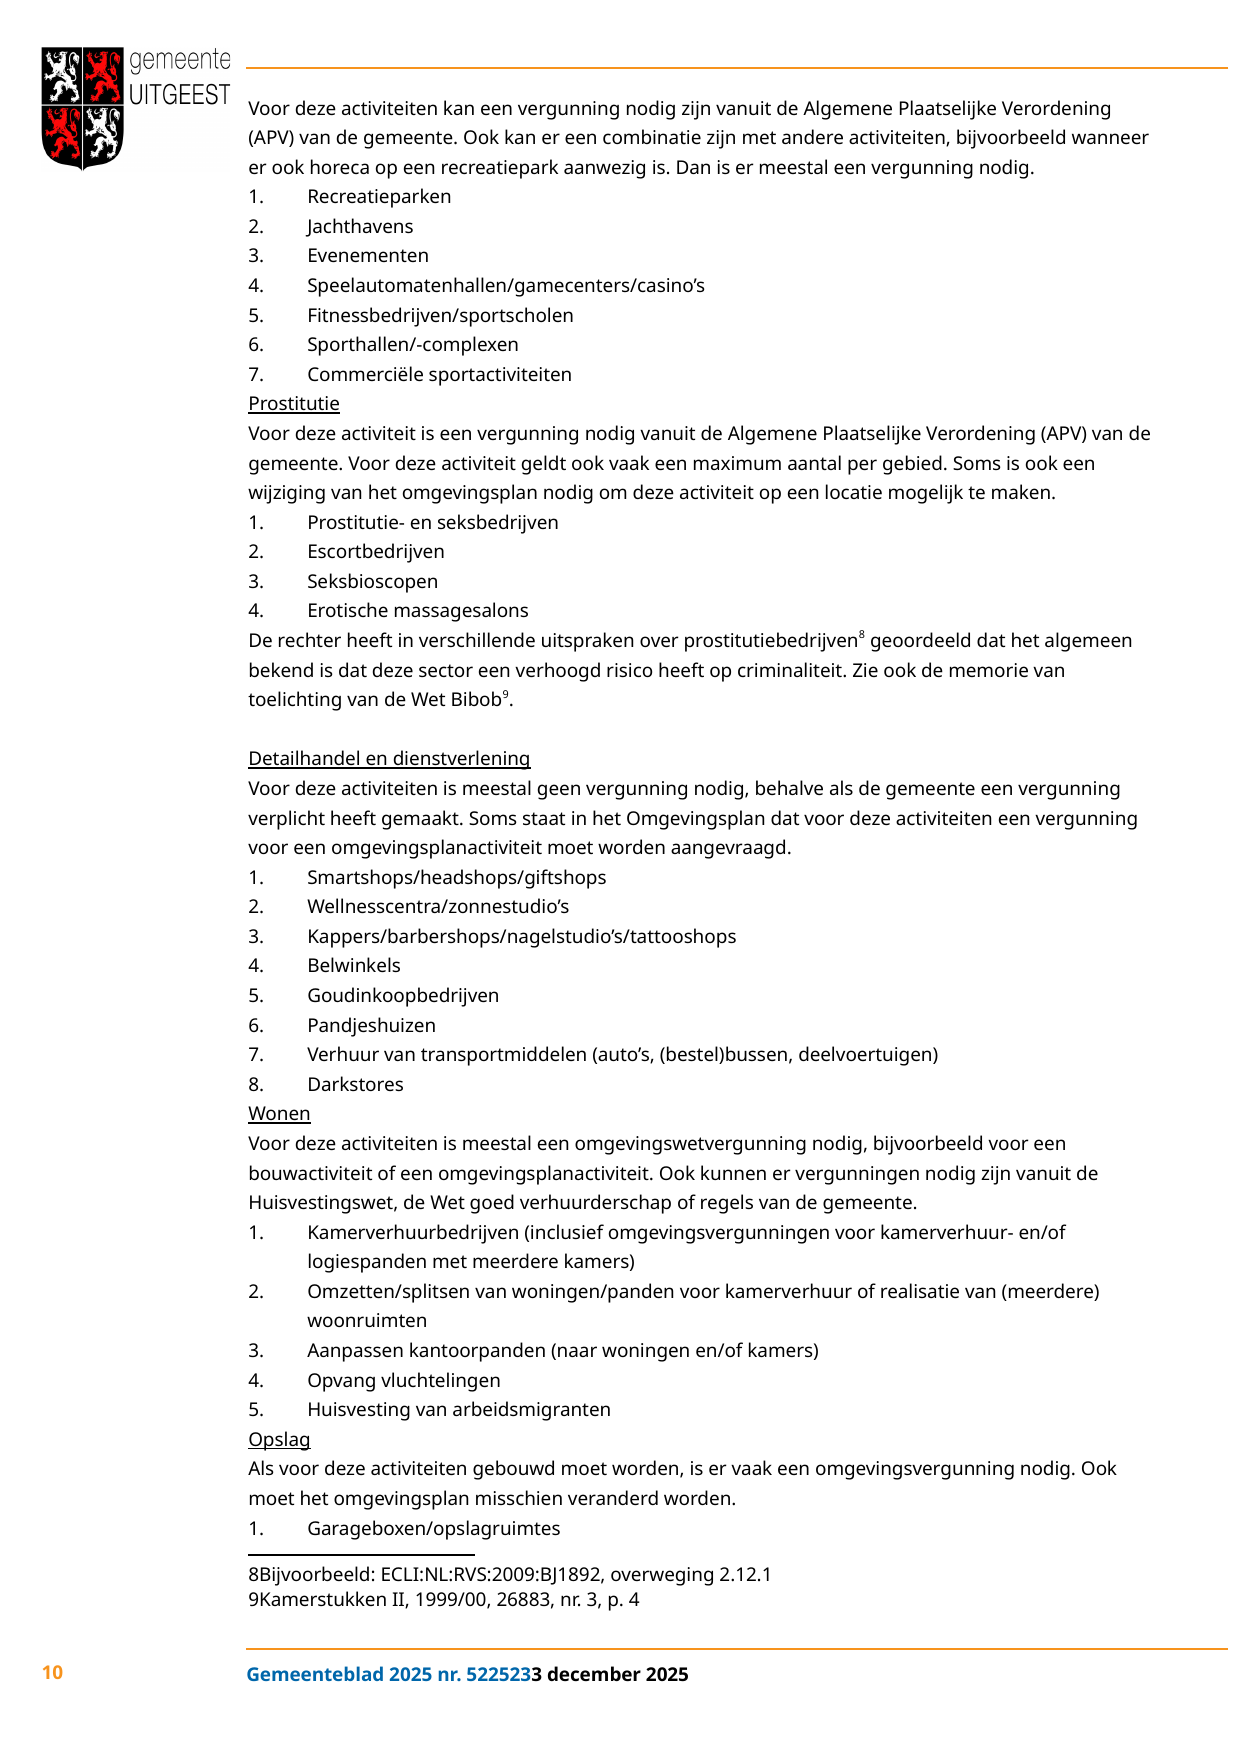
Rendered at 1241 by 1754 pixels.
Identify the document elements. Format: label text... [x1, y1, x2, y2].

text De rechter heeft in verschillende uitspraken over prostitutiebedrijven geoordeeld dat het algemeen bekend is dat deze sector een verhoogd risico heeft op criminaliteit. Zie ook de memorie van toelichting van de Wet Bibob. [248, 627, 1152, 712]
list Speelautomatenhallen/gamecenters/casino’s [248, 272, 1152, 298]
list Commerciële sportactiviteiten [248, 361, 1152, 387]
list Omzetten/splitsen van woningen/panden voor kamerverhuur of realisatie van (meerdere) woonruimten [248, 1278, 1152, 1333]
text Als voor deze activiteiten gebouwd moet worden, is er vaak een omgevingsvergunning nodig. Ook moet het omgevingsplan misschien veranderd worden. [248, 1456, 1152, 1511]
text Detailhandel en dienstverlening [248, 746, 1152, 771]
list Prostitutie- en seksbedrijven [248, 509, 1152, 535]
picture [41, 47, 231, 172]
list Garageboxen/opslagruimtes [248, 1515, 1152, 1541]
list Seksbioscopen [248, 568, 1152, 594]
list Sporthallen/-complexen [248, 331, 1152, 357]
list Belwinkels [248, 953, 1152, 978]
text Voor deze activiteiten kan een vergunning nodig zijn vanuit de Algemene Plaatselijke Verordening (APV) van de gemeente. Ook kan er een combinatie zijn met andere activiteiten, bijvoorbeeld wanneer er ook horeca op een recreatiepark aanwezig is. Dan is er meestal een vergunning nodig. [248, 95, 1152, 180]
text Voor deze activiteiten is meestal geen vergunning nodig, behalve als de gemeente een vergunning verplicht heeft gemaakt. Soms staat in het Omgevingsplan dat voor deze activiteiten een vergunning voor een omgevingsplanactiviteit moet worden aangevraagd. [248, 775, 1152, 860]
list Kamerverhuurbedrijven (inclusief omgevingsvergunningen voor kamerverhuur- en/of logiespanden met meerdere kamers) [248, 1219, 1152, 1274]
list Smartshops/headshops/giftshops [248, 864, 1152, 890]
list Huisvesting van arbeidsmigranten [248, 1396, 1152, 1422]
list Erotische massagesalons [248, 598, 1152, 623]
list Opvang vluchtelingen [248, 1367, 1152, 1393]
text Voor deze activiteit is een vergunning nodig vanuit de Algemene Plaatselijke Verordening (APV) van de gemeente. Voor deze activiteit geldt ook vaak een maximum aantal per gebied. Soms is ook een wijziging van het omgevingsplan nodig om deze activiteit op een locatie mogelijk te maken. [248, 420, 1152, 505]
list Evenementen [248, 243, 1152, 268]
text Kamerstukken II, 1999/00, 26883, nr. 3, p. 4 [248, 1586, 1152, 1612]
text Bijvoorbeeld: ECLI:NL:RVS:2009:BJ1892, overweging 2.12.1 [248, 1561, 1152, 1586]
text Opslag [248, 1426, 1152, 1452]
list Wellnesscentra/zonnestudio’s [248, 893, 1152, 919]
list Jachthavens [248, 213, 1152, 239]
text Wonen [248, 1101, 1152, 1126]
list Kappers/barbershops/nagelstudio’s/tattooshops [248, 923, 1152, 949]
list Goudinkoopbedrijven [248, 982, 1152, 1008]
list Pandjeshuizen [248, 1012, 1152, 1038]
list Escortbedrijven [248, 538, 1152, 564]
text Voor deze activiteiten is meestal een omgevingswetvergunning nodig, bijvoorbeeld voor een bouwactiviteit of een omgevingsplanactiviteit. Ook kunnen er vergunningen nodig zijn vanuit de Huisvestingswet, de Wet goed verhuurderschap of regels van de gemeente. [248, 1130, 1152, 1215]
text Prostitutie [248, 391, 1152, 416]
list Darkstores [248, 1071, 1152, 1097]
list Verhuur van transportmiddelen (auto’s, (bestel)bussen, deelvoertuigen) [248, 1041, 1152, 1067]
list Fitnessbedrijven/sportscholen [248, 302, 1152, 328]
list Aanpassen kantoorpanden (naar woningen en/of kamers) [248, 1337, 1152, 1363]
list Recreatieparken [248, 183, 1152, 209]
